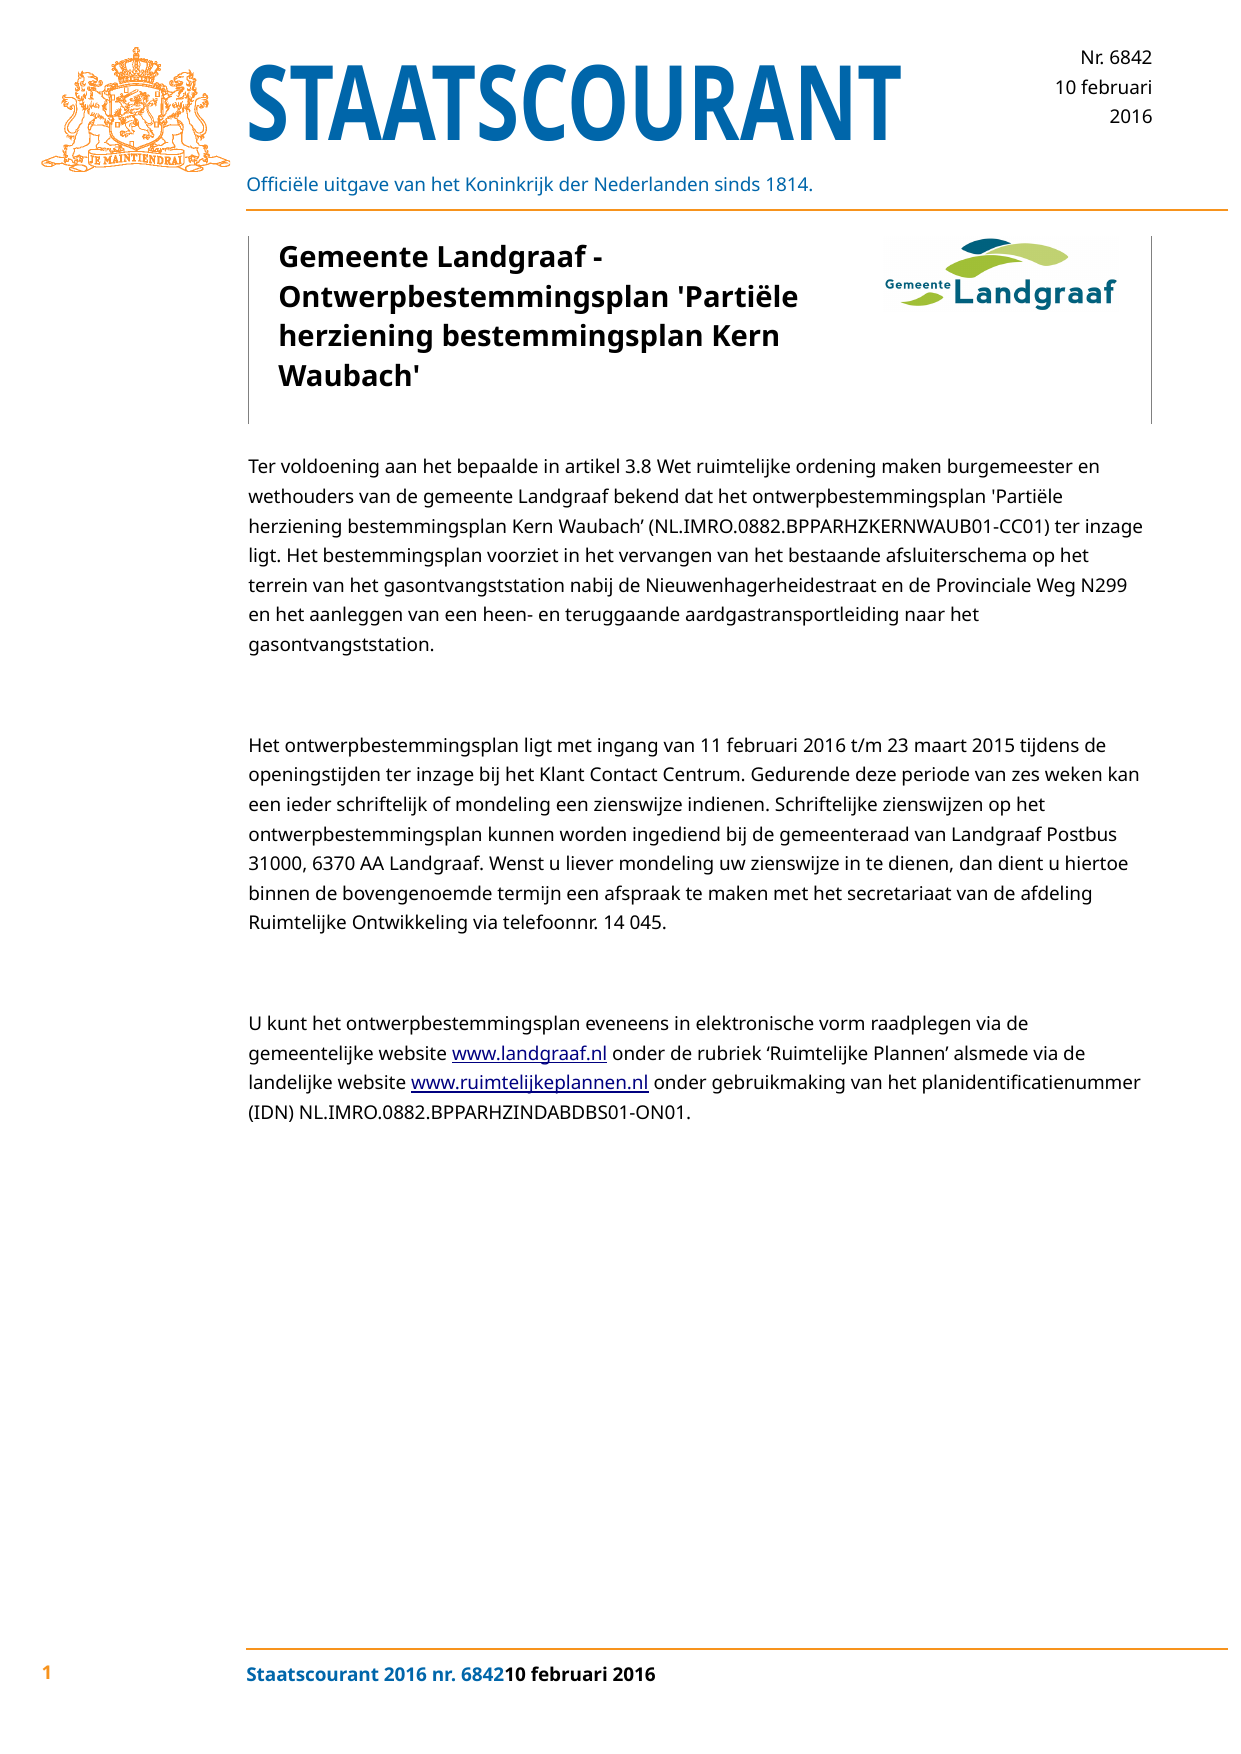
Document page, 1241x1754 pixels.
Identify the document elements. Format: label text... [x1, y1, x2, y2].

table_header [850, 236, 1151, 424]
text U kunt het ontwerpbestemmingsplan eveneens in elektronische vorm raadplegen via de gemeentelijke website www.landgraaf.nl onder de rubriek ‘Ruimtelijke Plannen’ alsmede via de landelijke website www.ruimtelijkeplannen.nl onder gebruikmaking van het planidentificatienummer (IDN) NL.IMRO.0882.BPPARHZINDABDBS01-ON01. [248, 1010, 1152, 1125]
table_header Gemeente Landgraaf - Ontwerpbestemmingsplan 'Partiële herziening bestemmingsplan Kern Waubach' [249, 236, 850, 424]
text Ter voldoening aan het bepaalde in artikel 3.8 Wet ruimtelijke ordening maken burgemeester en wethouders van de gemeente Landgraaf bekend dat het ontwerpbestemmingsplan 'Partiële herziening bestemmingsplan Kern Waubach’ (NL.IMRO.0882.BPPARHZKERNWAUB01-CC01) ter inzage ligt. Het bestemmingsplan voorziet in het vervangen van het bestaande afsluiterschema op het terrein van het gasontvangststation nabij de Nieuwenhagerheidestraat en de Provinciale Weg N299 en het aanleggen van een heen- en teruggaande aardgastransportleiding naar het gasontvangststation. [248, 454, 1152, 657]
text Het ontwerpbestemmingsplan ligt met ingang van 11 februari 2016 t/m 23 maart 2015 tijdens de openingstijden ter inzage bij het Klant Contact Centrum. Gedurende deze periode van zes weken kan een ieder schriftelijk of mondeling een zienswijze indienen. Schriftelijke zienswijzen op het ontwerpbestemmingsplan kunnen worden ingediend bij de gemeenteraad van Landgraaf Postbus 31000, 6370 AA Landgraaf. Wenst u liever mondeling uw zienswijze in te dienen, dan dient u hiertoe binnen de bovengenoemde termijn een afspraak te maken met het secretariaat van de afdeling Ruimtelijke Ontwikkeling via telefoonnr. 14 045. [248, 732, 1152, 935]
picture [41, 47, 231, 172]
picture [882, 236, 1119, 312]
